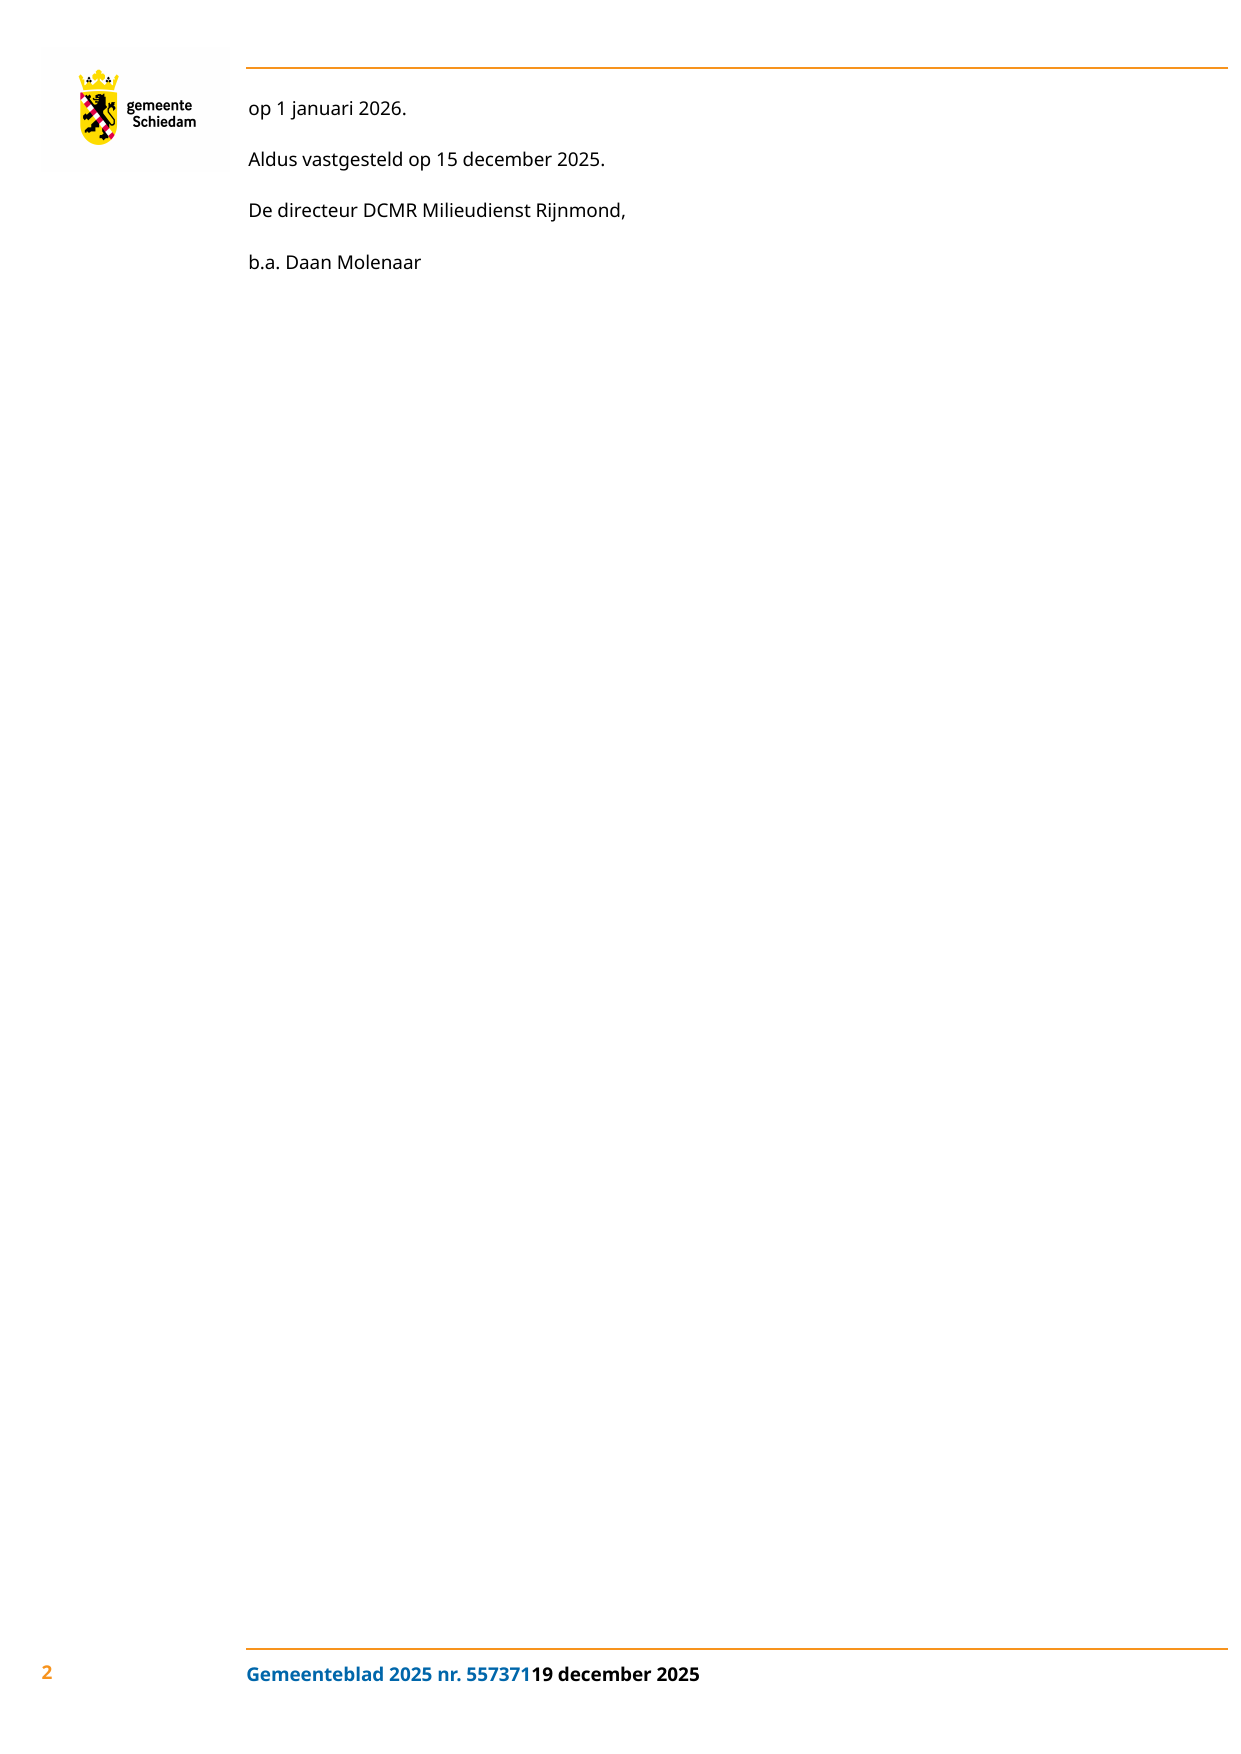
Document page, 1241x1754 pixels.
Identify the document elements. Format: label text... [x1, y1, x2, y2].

text Aldus vastgesteld op 15 december 2025. [248, 146, 1152, 172]
text op 1 januari 2026. [248, 95, 1152, 121]
text b.a. Daan Molenaar [248, 249, 1152, 275]
picture [41, 47, 231, 172]
text De directeur DCMR Milieudienst Rijnmond, [248, 198, 1152, 223]
